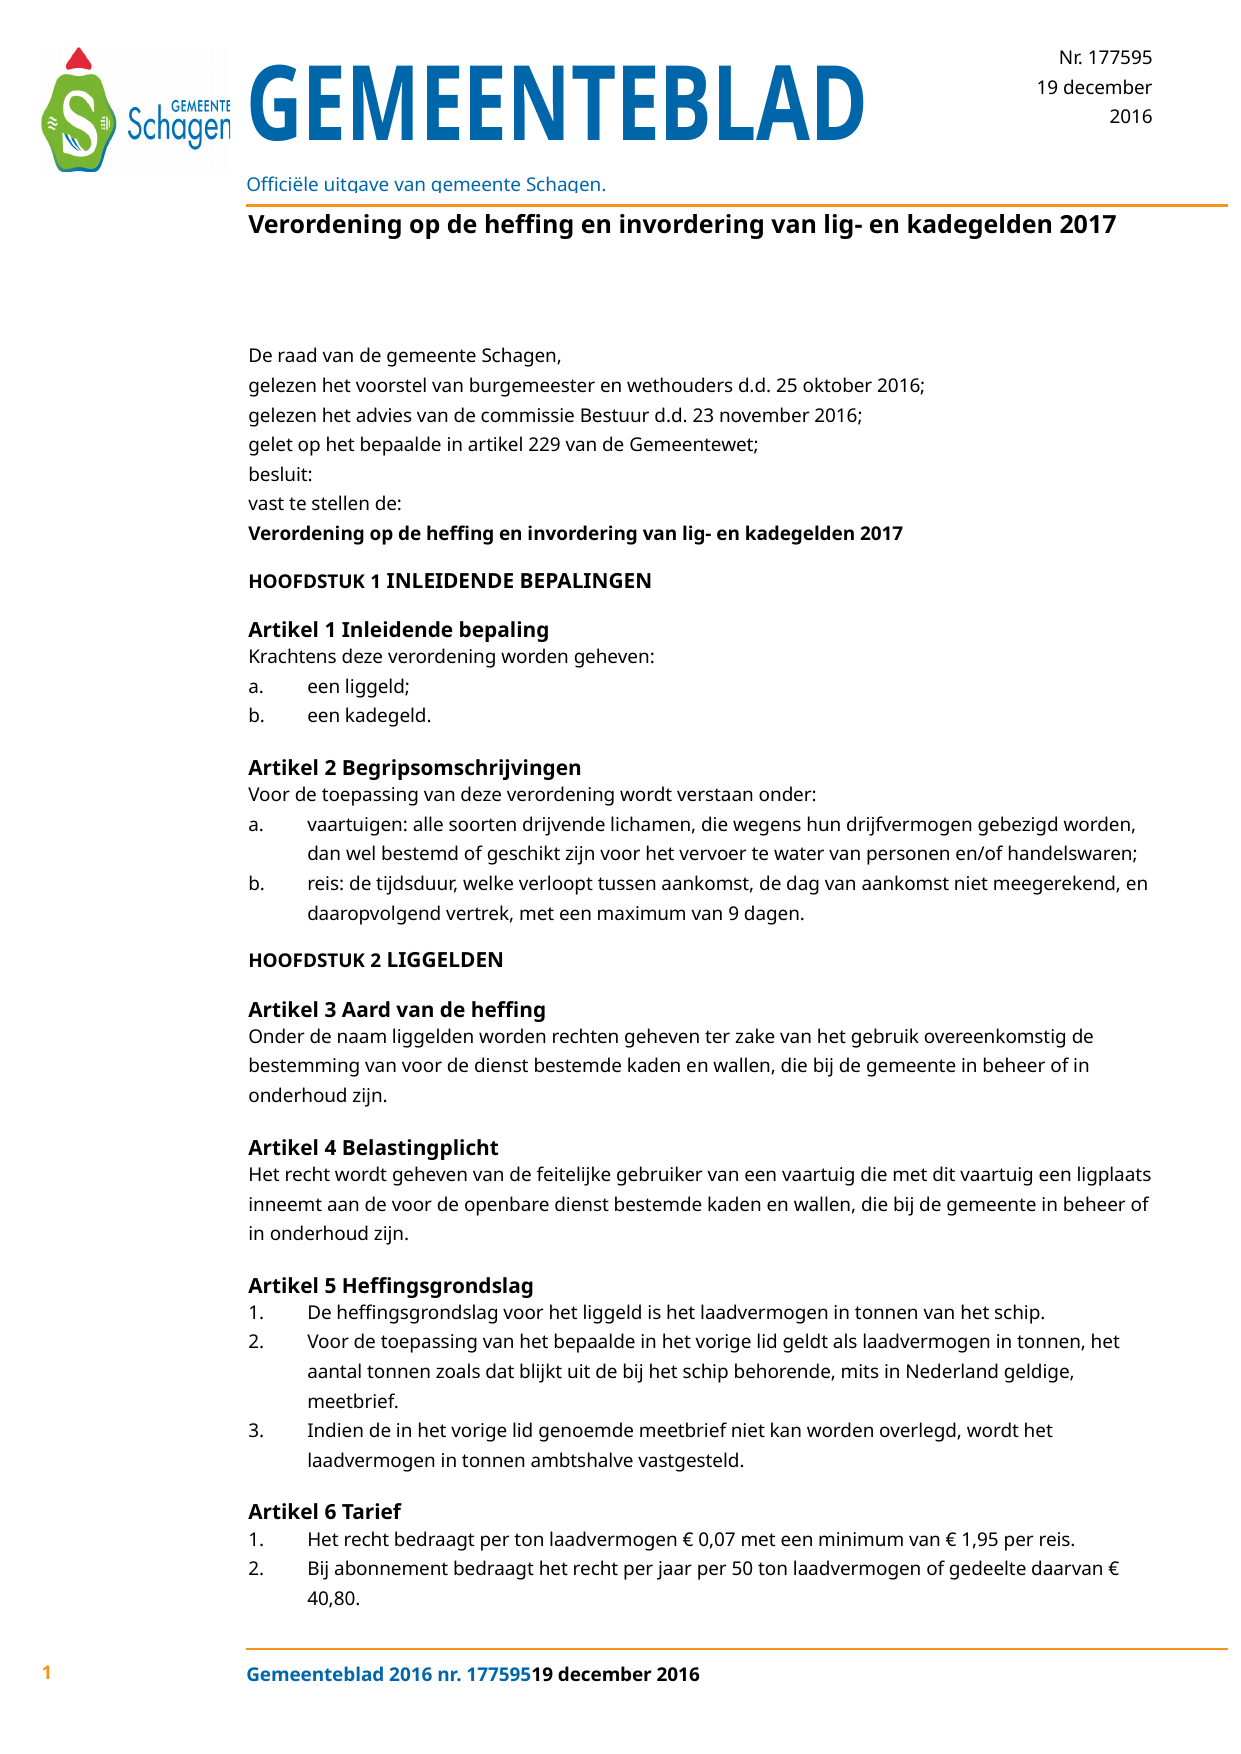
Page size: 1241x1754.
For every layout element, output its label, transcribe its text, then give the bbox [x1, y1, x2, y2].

text Artikel 2 Begripsomschrijvingen [248, 753, 1152, 781]
text Verordening op de heffing en invordering van lig- en kadegelden 2017 [248, 520, 1152, 546]
text Artikel 6 Tarief [248, 1497, 1152, 1526]
text Artikel 5 Heffingsgrondslag [248, 1271, 1152, 1299]
text gelet op het bepaalde in artikel 229 van de Gemeentewet; [248, 431, 1152, 457]
text Artikel 4 Belastingplicht [248, 1133, 1152, 1161]
list reis: de tijdsduur, welke verloopt tussen aankomst, de dag van aankomst niet meegerekend, en daaropvolgend vertrek, met een maximum van 9 dagen. [248, 870, 1152, 926]
text De raad van de gemeente Schagen, [248, 343, 1152, 368]
list vaartuigen: alle soorten drijvende lichamen, die wegens hun drijfvermogen gebezigd worden, dan wel bestemd of geschikt zijn voor het vervoer te water van personen en/of handelswaren; [248, 811, 1152, 866]
list een liggeld; [248, 673, 1152, 699]
list Het recht bedraagt per ton laadvermogen € 0,07 met een minimum van € 1,95 per reis. [248, 1526, 1152, 1552]
text gelezen het voorstel van burgemeester en wethouders d.d. 25 oktober 2016; [248, 372, 1152, 398]
list Indien de in het vorige lid genoemde meetbrief niet kan worden overlegd, wordt het laadvermogen in tonnen ambtshalve vastgesteld. [248, 1417, 1152, 1473]
text vast te stellen de: [248, 491, 1152, 516]
text Verordening op de heffing en invordering van lig- en kadegelden 2017 [248, 207, 1152, 241]
list een kadegeld. [248, 703, 1152, 728]
list Voor de toepassing van het bepaalde in het vorige lid geldt als laadvermogen in tonnen, het aantal tonnen zoals dat blijkt uit de bij het schip behorende, mits in Nederland geldige, meetbrief. [248, 1329, 1152, 1414]
text Het recht wordt geheven van de feitelijke gebruiker van een vaartuig die met dit vaartuig een ligplaats inneemt aan de voor de openbare dienst bestemde kaden en wallen, die bij de gemeente in beheer of in onderhoud zijn. [248, 1161, 1152, 1246]
text Artikel 3 Aard van de heffing [248, 995, 1152, 1023]
text HOOFDSTUK 2 LIGGELDEN [248, 945, 1152, 974]
picture [41, 47, 231, 172]
text Artikel 1 Inleidende bepaling [248, 615, 1152, 643]
list De heffingsgrondslag voor het liggeld is het laadvermogen in tonnen van het schip. [248, 1299, 1152, 1325]
text Krachtens deze verordening worden geheven: [248, 643, 1152, 669]
text HOOFDSTUK 1 INLEIDENDE BEPALINGEN [248, 566, 1152, 594]
text Onder de naam liggelden worden rechten geheven ter zake van het gebruik overeenkomstig de bestemming van voor de dienst bestemde kaden en wallen, die bij de gemeente in beheer of in onderhoud zijn. [248, 1023, 1152, 1108]
text Voor de toepassing van deze verordening wordt verstaan onder: [248, 781, 1152, 807]
list Bij abonnement bedraagt het recht per jaar per 50 ton laadvermogen of gedeelte daarvan € 40,80. [248, 1556, 1152, 1611]
text besluit: [248, 461, 1152, 487]
text gelezen het advies van de commissie Bestuur d.d. 23 november 2016; [248, 402, 1152, 427]
